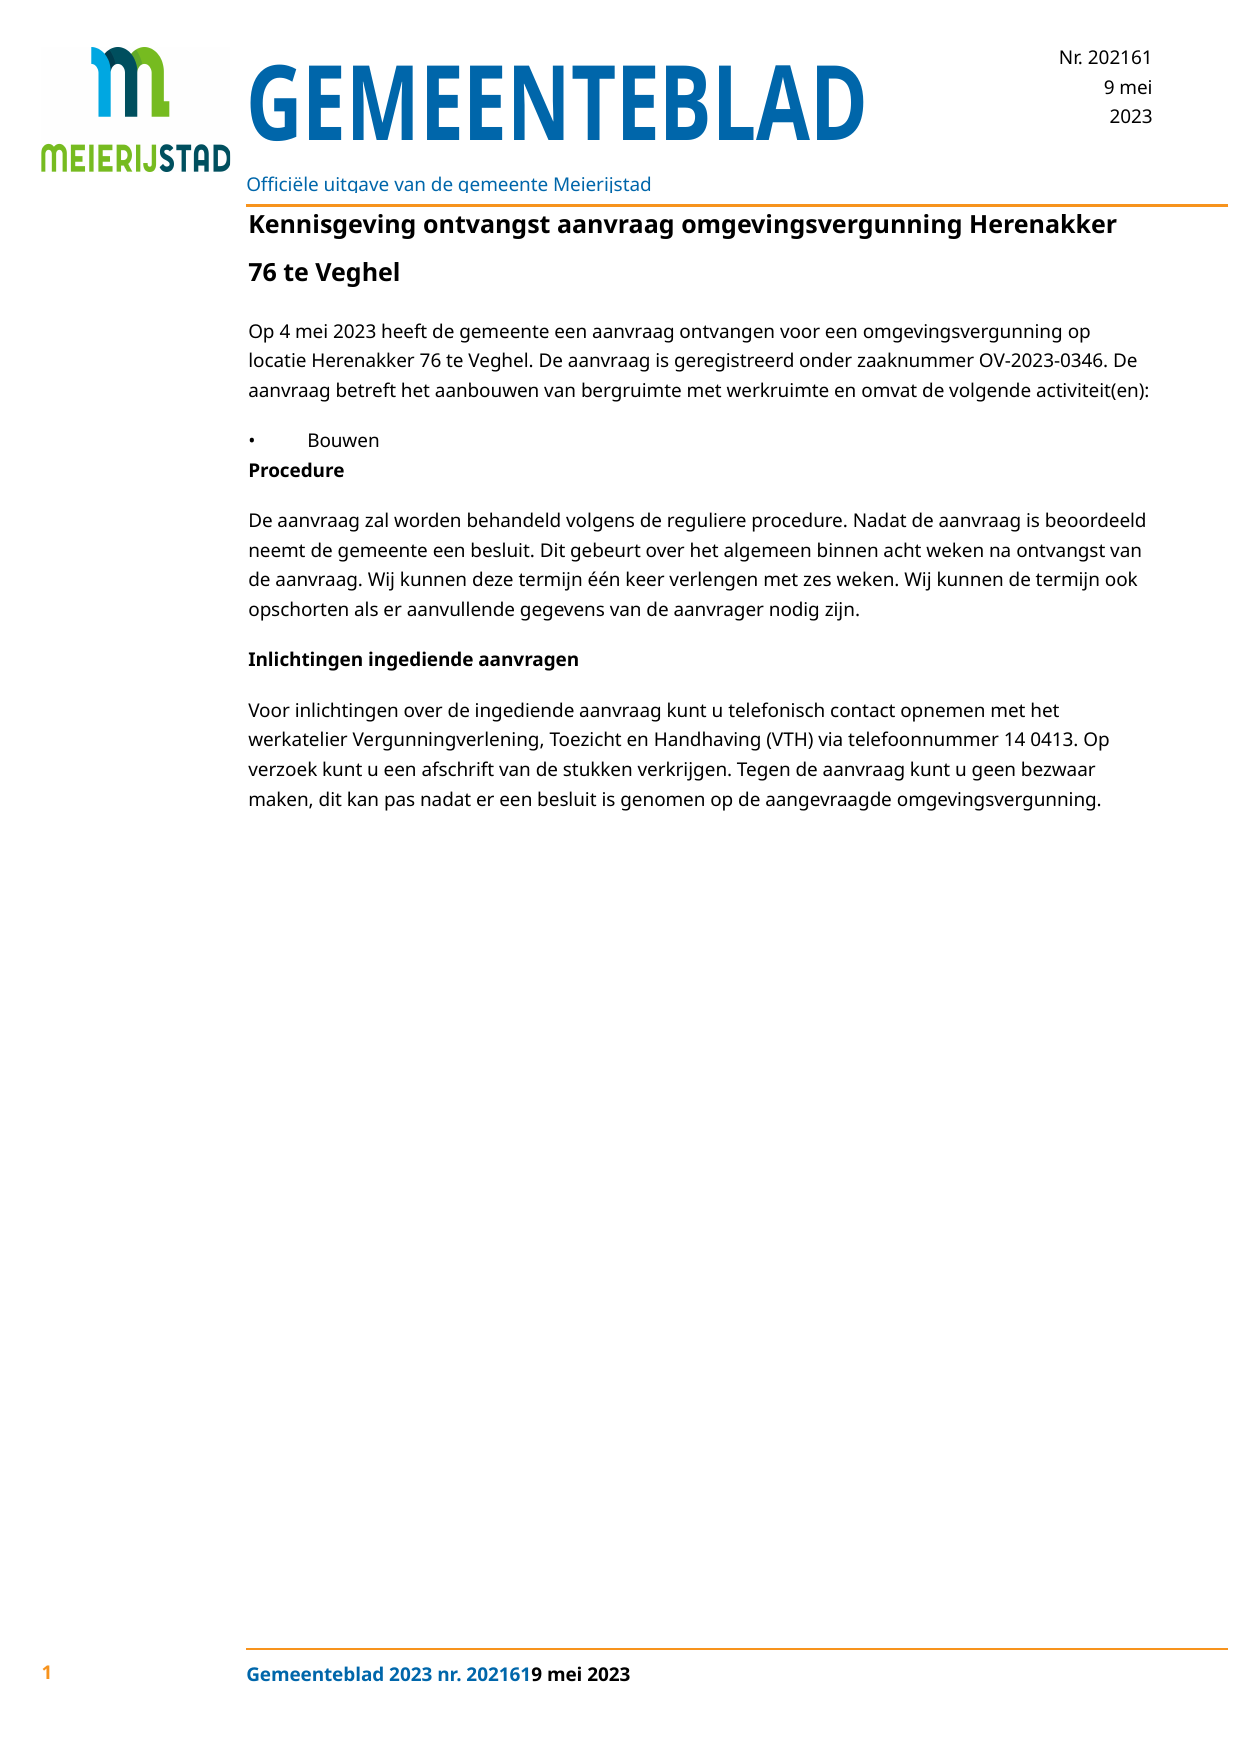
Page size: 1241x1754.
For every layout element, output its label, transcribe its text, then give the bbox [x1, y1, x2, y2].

text Procedure [248, 457, 1152, 483]
text De aanvraag zal worden behandeld volgens de reguliere procedure. Nadat de aanvraag is beoordeeld neemt de gemeente een besluit. Dit gebeurt over het algemeen binnen acht weken na ontvangst van de aanvraag. Wij kunnen deze termijn één keer verlengen met zes weken. Wij kunnen de termijn ook opschorten als er aanvullende gegevens van de aanvrager nodig zijn. [248, 507, 1152, 622]
text Op 4 mei 2023 heeft de gemeente een aanvraag ontvangen voor een omgevingsvergunning op locatie Herenakker 76 te Veghel. De aanvraag is geregistreerd onder zaaknummer OV-2023-0346. De aanvraag betreft het aanbouwen van bergruimte met werkruimte en omvat de volgende activiteit(en): [248, 318, 1152, 403]
text Kennisgeving ontvangst aanvraag omgevingsvergunning Herenakker 76 te Veghel [248, 207, 1152, 288]
picture [41, 47, 231, 172]
text Inlichtingen ingediende aanvragen [248, 647, 1152, 672]
list Bouwen [248, 427, 1152, 453]
text Voor inlichtingen over de ingediende aanvraag kunt u telefonisch contact opnemen met het werkatelier Vergunningverlening, Toezicht en Handhaving (VTH) via telefoonnummer 14 0413. Op verzoek kunt u een afschrift van de stukken verkrijgen. Tegen de aanvraag kunt u geen bezwaar maken, dit kan pas nadat er een besluit is genomen op de aangevraagde omgevingsvergunning. [248, 697, 1152, 812]
